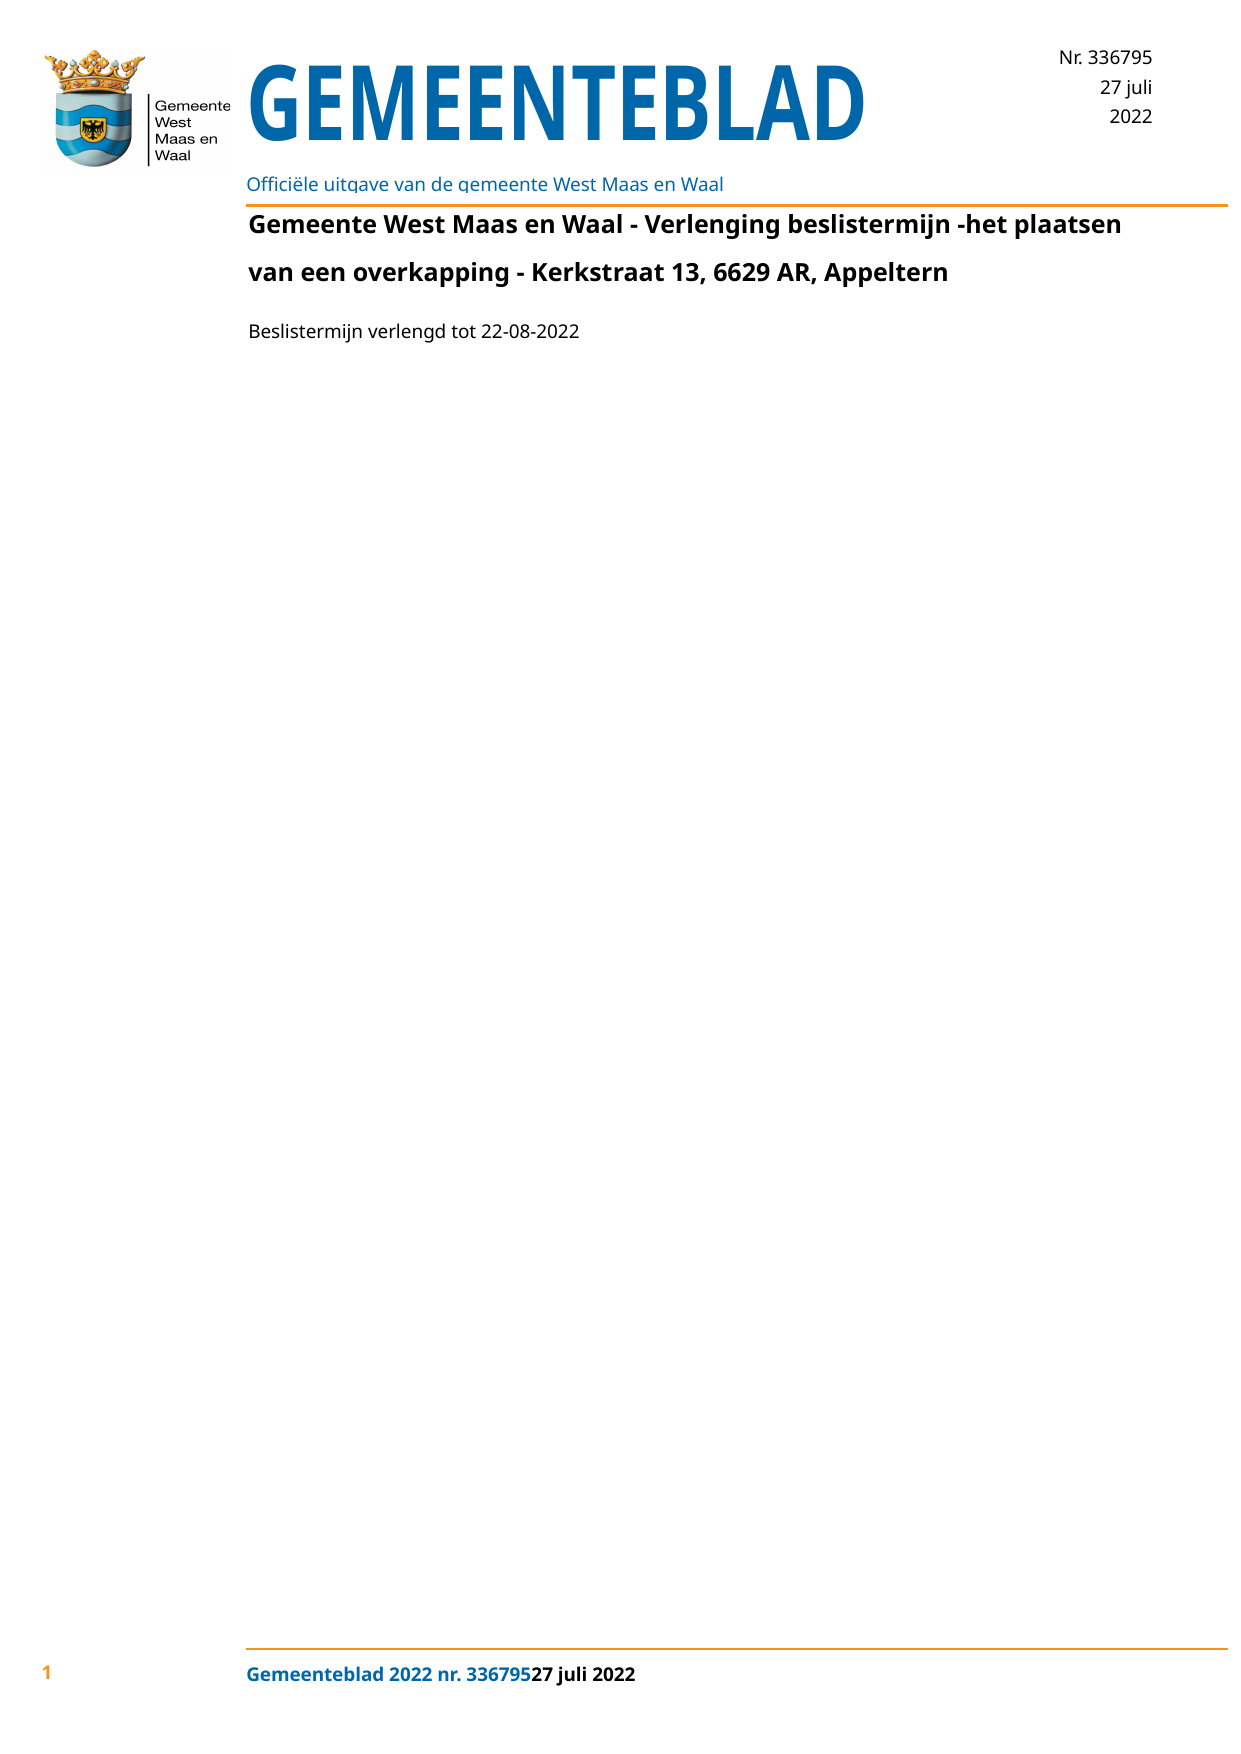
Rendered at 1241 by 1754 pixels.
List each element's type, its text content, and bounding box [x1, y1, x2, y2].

text Gemeente West Maas en Waal - Verlenging beslistermijn -het plaatsen van een overkapping - Kerkstraat 13, 6629 AR, Appeltern [248, 207, 1152, 288]
text Beslistermijn verlengd tot 22-08-2022 [248, 318, 1152, 344]
picture [41, 47, 231, 172]
